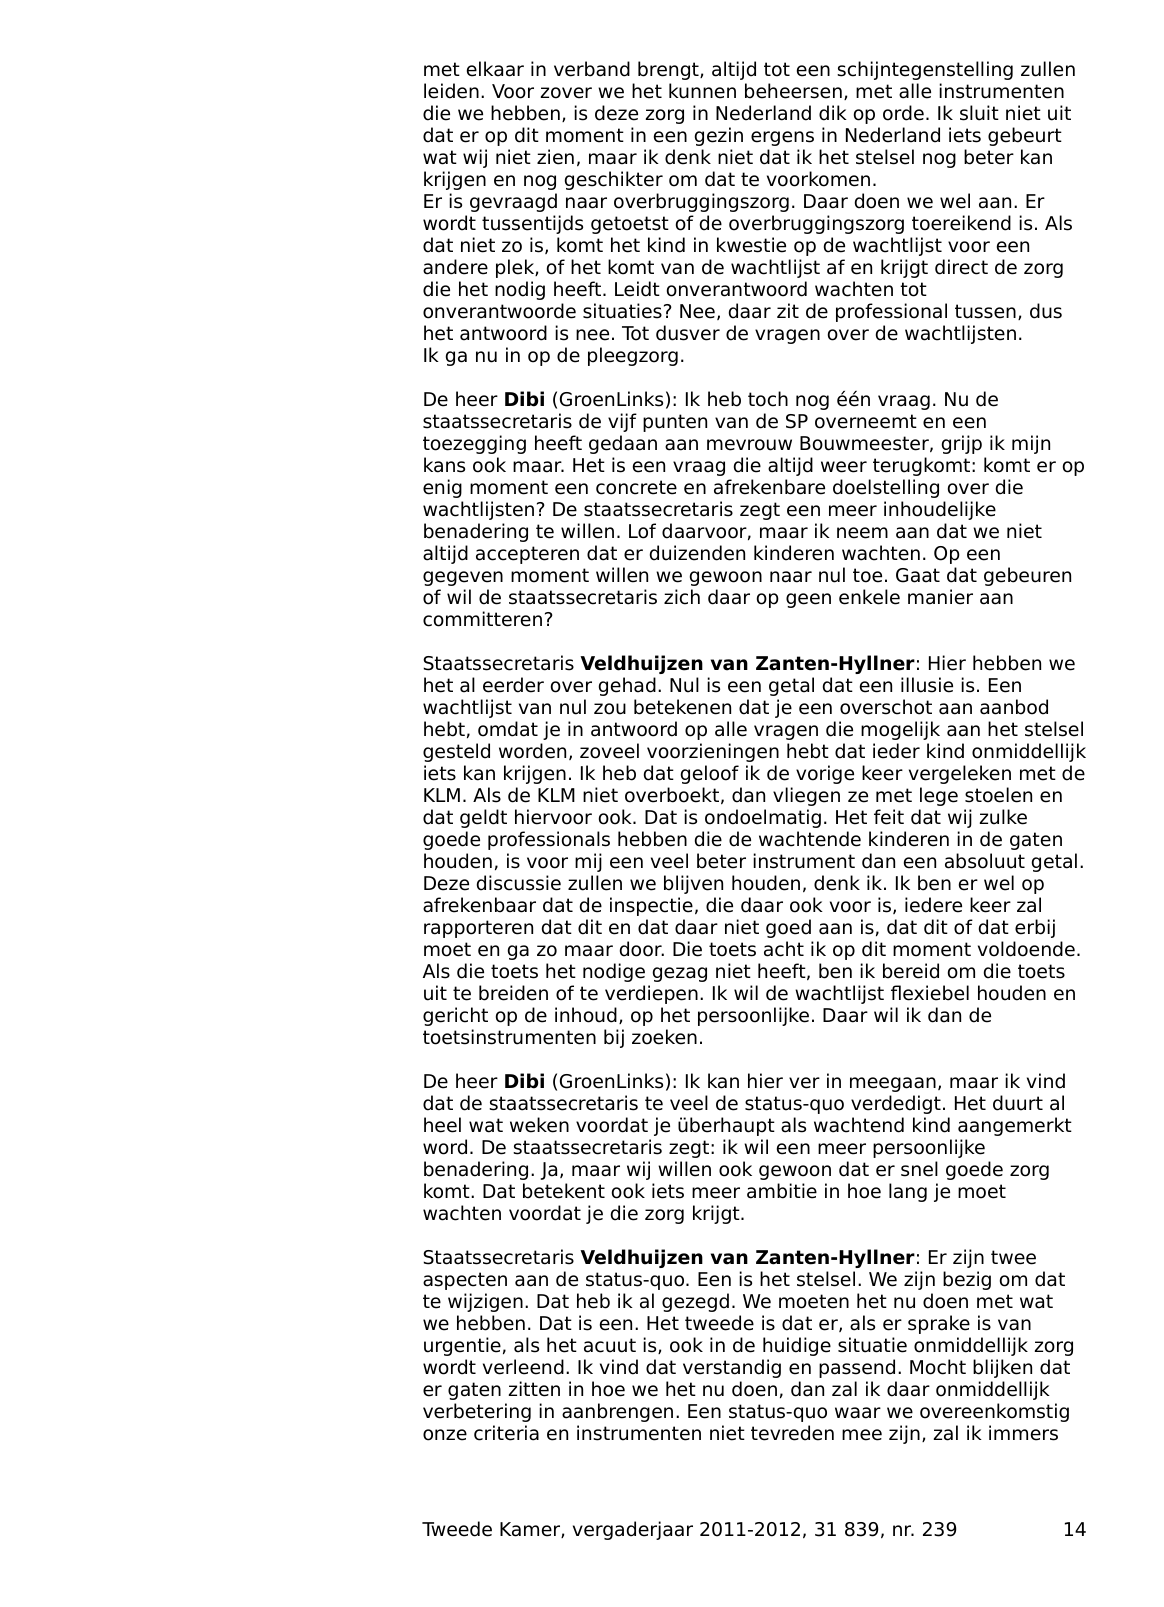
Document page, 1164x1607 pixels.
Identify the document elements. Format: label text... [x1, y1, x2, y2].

text Staatssecretaris Veldhuijzen van Zanten-Hyllner: Er zijn twee aspecten aan de status-quo. Een is het stelsel. We zijn bezig om dat te wijzigen. Dat heb ik al gezegd. We moeten het nu doen met wat we hebben. Dat is een. Het tweede is dat er, als er sprake is van urgentie, als het acuut is, ook in de huidige situatie onmiddellijk zorg wordt verleend. Ik vind dat verstandig en passend. Mocht blijken dat er gaten zitten in hoe we het nu doen, dan zal ik daar onmiddellijk verbetering in aanbrengen. Een status-quo waar we overeenkomstig onze criteria en instrumenten niet tevreden mee zijn, zal ik immers [422, 1247, 1087, 1444]
text De heer Dibi (GroenLinks): Ik heb toch nog één vraag. Nu de staatssecretaris de vijf punten van de SP overneemt en een toezegging heeft gedaan aan mevrouw Bouwmeester, grijp ik mijn kans ook maar. Het is een vraag die altijd weer terugkomt: komt er op enig moment een concrete en afrekenbare doelstelling over die wachtlijsten? De staatssecretaris zegt een meer inhoudelijke benadering te willen. Lof daarvoor, maar ik neem aan dat we niet altijd accepteren dat er duizenden kinderen wachten. Op een gegeven moment willen we gewoon naar nul toe. Gaat dat gebeuren of wil de staatssecretaris zich daar op geen enkele manier aan committeren? [422, 389, 1087, 631]
text met elkaar in verband brengt, altijd tot een schijntegenstelling zullen leiden. Voor zover we het kunnen beheersen, met alle instrumenten die we hebben, is deze zorg in Nederland dik op orde. Ik sluit niet uit dat er op dit moment in een gezin ergens in Nederland iets gebeurt wat wij niet zien, maar ik denk niet dat ik het stelsel nog beter kan krijgen en nog geschikter om dat te voorkomen. [422, 59, 1087, 191]
text Ik ga nu in op de pleegzorg. [422, 345, 1087, 367]
text Er is gevraagd naar overbruggingszorg. Daar doen we wel aan. Er wordt tussentijds getoetst of de overbruggingszorg toereikend is. Als dat niet zo is, komt het kind in kwestie op de wachtlijst voor een andere plek, of het komt van de wachtlijst af en krijgt direct de zorg die het nodig heeft. Leidt onverantwoord wachten tot onverantwoorde situaties? Nee, daar zit de professional tussen, dus het antwoord is nee. Tot dusver de vragen over de wachtlijsten. [422, 191, 1087, 345]
text Staatssecretaris Veldhuijzen van Zanten-Hyllner: Hier hebben we het al eerder over gehad. Nul is een getal dat een illusie is. Een wachtlijst van nul zou betekenen dat je een overschot aan aanbod hebt, omdat je in antwoord op alle vragen die mogelijk aan het stelsel gesteld worden, zoveel voorzieningen hebt dat ieder kind onmiddellijk iets kan krijgen. Ik heb dat geloof ik de vorige keer vergeleken met de KLM. Als de KLM niet overboekt, dan vliegen ze met lege stoelen en dat geldt hiervoor ook. Dat is ondoelmatig. Het feit dat wij zulke goede professionals hebben die de wachtende kinderen in de gaten houden, is voor mij een veel beter instrument dan een absoluut getal. Deze discussie zullen we blijven houden, denk ik. Ik ben er wel op afrekenbaar dat de inspectie, die daar ook voor is, iedere keer zal rapporteren dat dit en dat daar niet goed aan is, dat dit of dat erbij moet en ga zo maar door. Die toets acht ik op dit moment voldoende. Als die toets het nodige gezag niet heeft, ben ik bereid om die toets uit te breiden of te verdiepen. Ik wil de wachtlijst flexiebel houden en gericht op de inhoud, op het persoonlijke. Daar wil ik dan de toetsinstrumenten bij zoeken. [422, 653, 1087, 1048]
text De heer Dibi (GroenLinks): Ik kan hier ver in meegaan, maar ik vind dat de staatssecretaris te veel de status-quo verdedigt. Het duurt al heel wat weken voordat je überhaupt als wachtend kind aangemerkt word. De staatssecretaris zegt: ik wil een meer persoonlijke benadering. Ja, maar wij willen ook gewoon dat er snel goede zorg komt. Dat betekent ook iets meer ambitie in hoe lang je moet wachten voordat je die zorg krijgt. [422, 1071, 1087, 1224]
